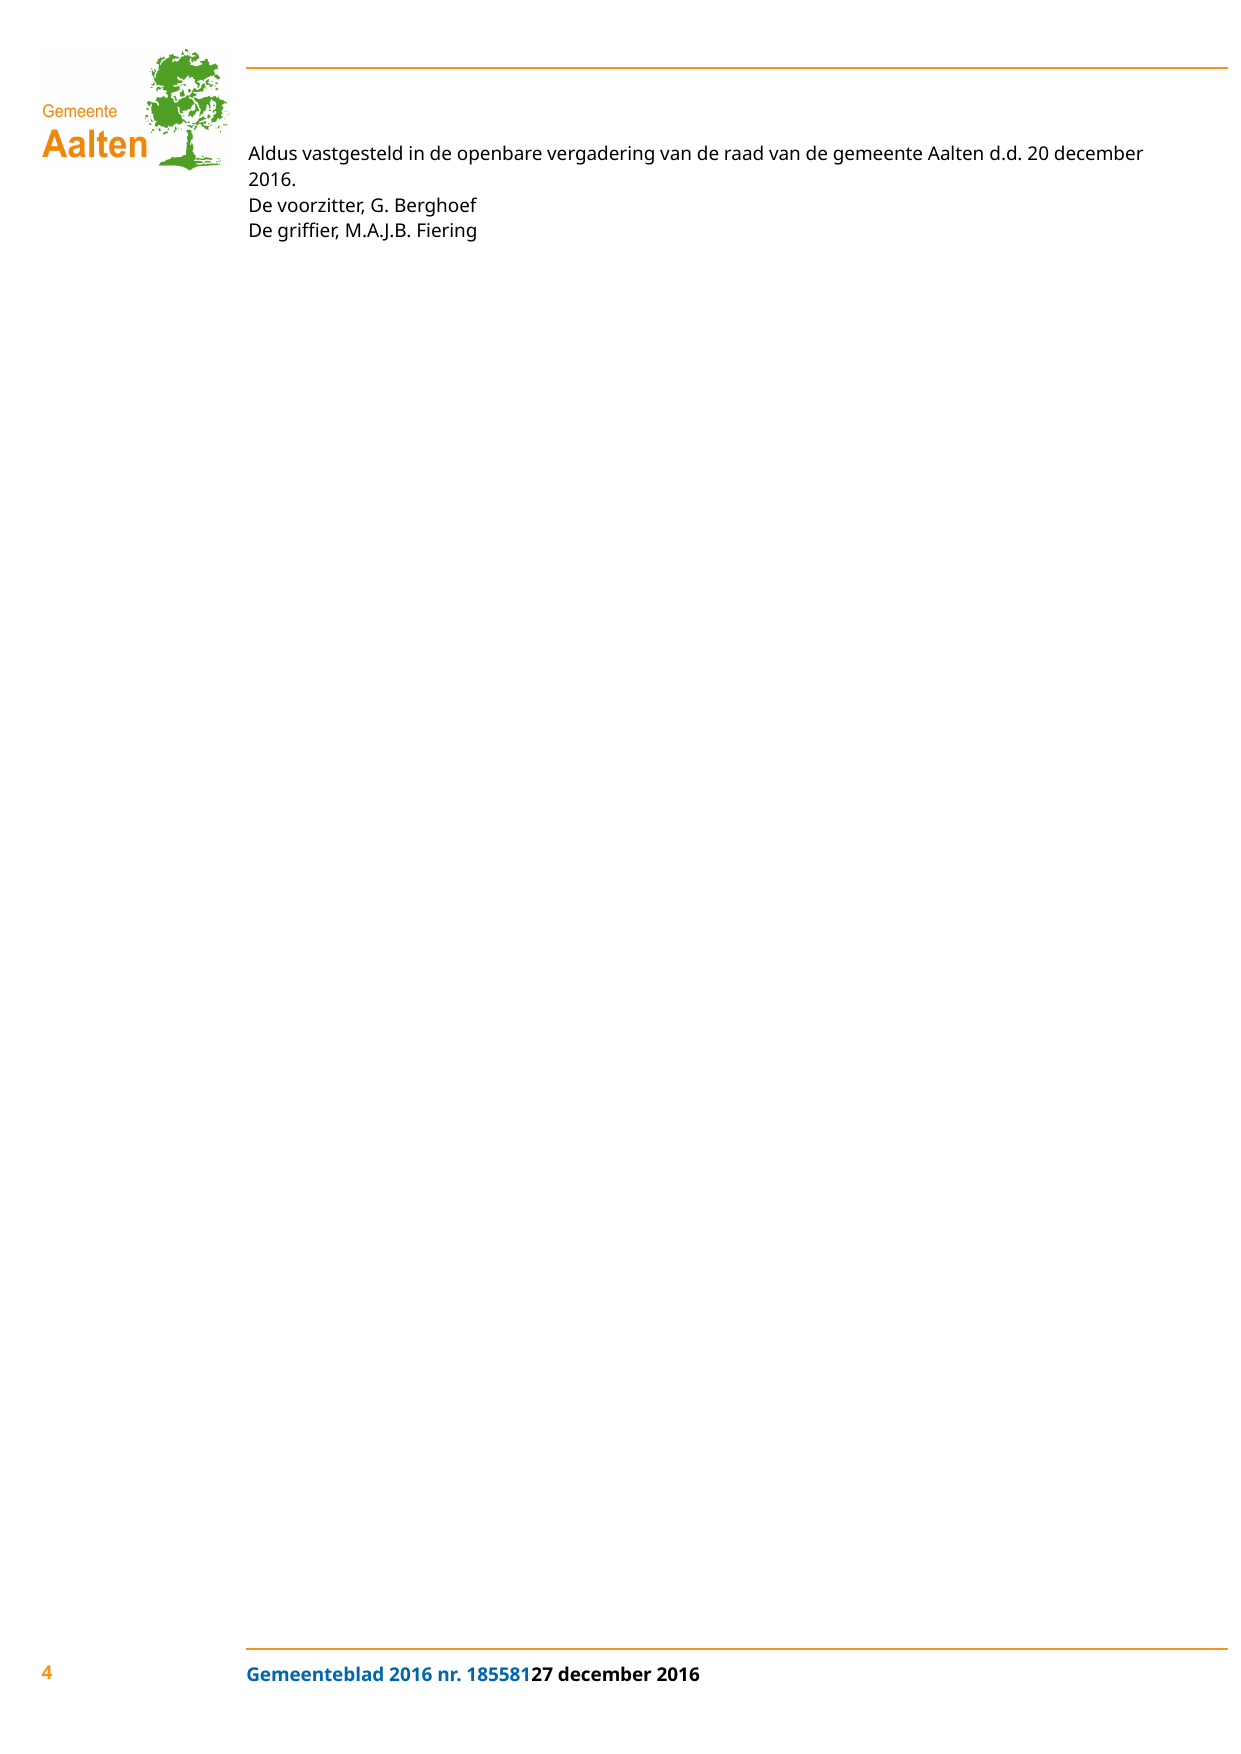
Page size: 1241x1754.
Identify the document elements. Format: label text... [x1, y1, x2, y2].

text Aldus vastgesteld in de openbare vergadering van de raad van de gemeente Aalten d.d. 20 december 2016. [248, 140, 1152, 192]
text De griffier, M.A.J.B. Fiering [248, 218, 1152, 243]
text De voorzitter, G. Berghoef [248, 192, 1152, 218]
picture [41, 47, 231, 172]
